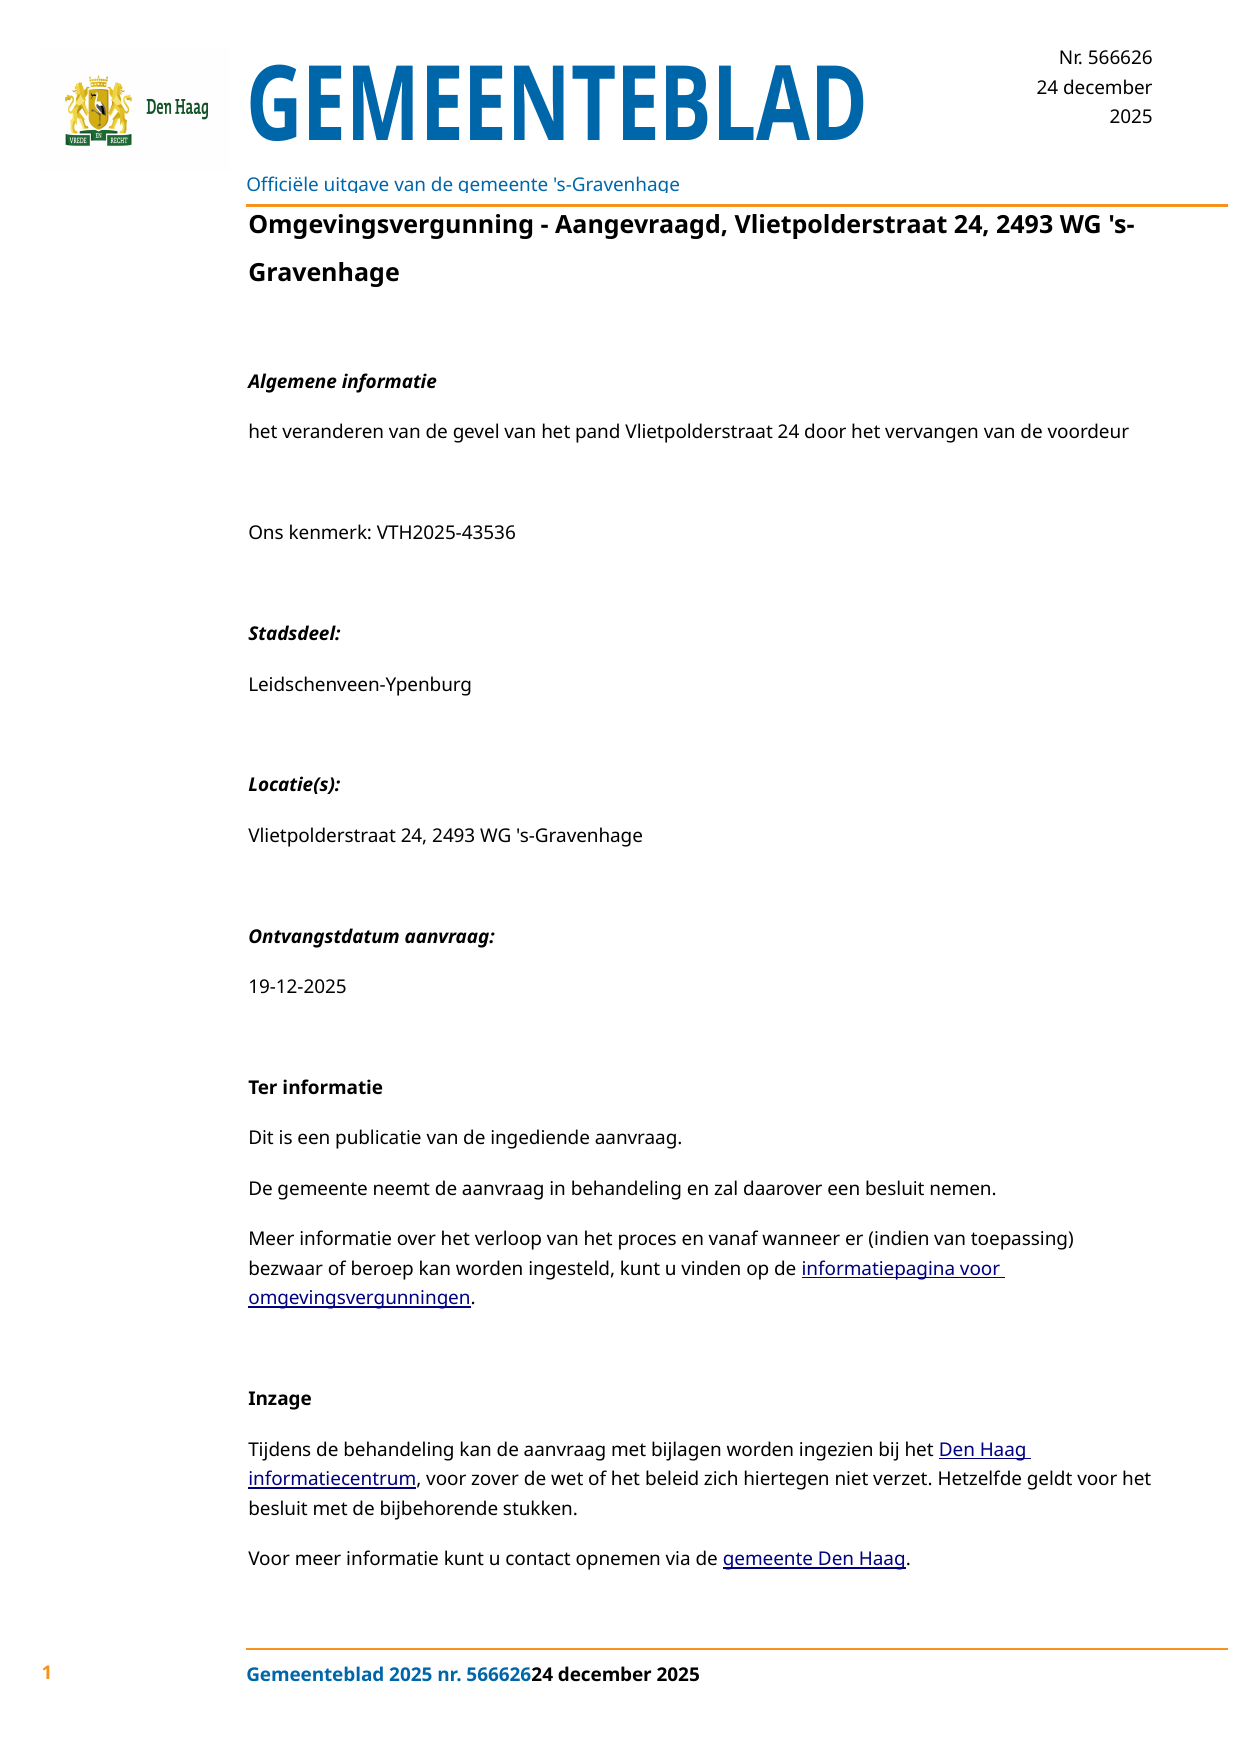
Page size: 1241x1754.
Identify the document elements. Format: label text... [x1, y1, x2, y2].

text Ons kenmerk: VTH2025-43536 [248, 519, 1152, 545]
text Locatie(s): [248, 772, 1152, 797]
text 19-12-2025 [248, 973, 1152, 999]
text De gemeente neemt de aanvraag in behandeling en zal daarover een besluit nemen. [248, 1175, 1152, 1201]
text Inzage [248, 1385, 1152, 1411]
text Dit is een publicatie van de ingediende aanvraag. [248, 1124, 1152, 1150]
text Stadsdeel: [248, 620, 1152, 646]
text Meer informatie over het verloop van het proces en vanaf wanneer er (indien van toepassing) bezwaar of beroep kan worden ingesteld, kunt u vinden op de informatiepagina voor omgevingsvergunningen. [248, 1225, 1152, 1310]
text Ontvangstdatum aanvraag: [248, 923, 1152, 949]
text Tijdens de behandeling kan de aanvraag met bijlagen worden ingezien bij het Den Haag informatiecentrum, voor zover de wet of het beleid zich hiertegen niet verzet. Hetzelfde geldt voor het besluit met de bijbehorende stukken. [248, 1436, 1152, 1521]
text Voor meer informatie kunt u contact opnemen via de gemeente Den Haag. [248, 1545, 1152, 1571]
text Leidschenveen-Ypenburg [248, 671, 1152, 697]
text Omgevingsvergunning - Aangevraagd, Vlietpolderstraat 24, 2493 WG 's-Gravenhage [248, 207, 1152, 288]
text Vlietpolderstraat 24, 2493 WG 's-Gravenhage [248, 822, 1152, 848]
text Ter informatie [248, 1074, 1152, 1100]
picture [41, 47, 231, 172]
text Algemene informatie [248, 368, 1152, 394]
text het veranderen van de gevel van het pand Vlietpolderstraat 24 door het vervangen van de voordeur [248, 419, 1152, 444]
